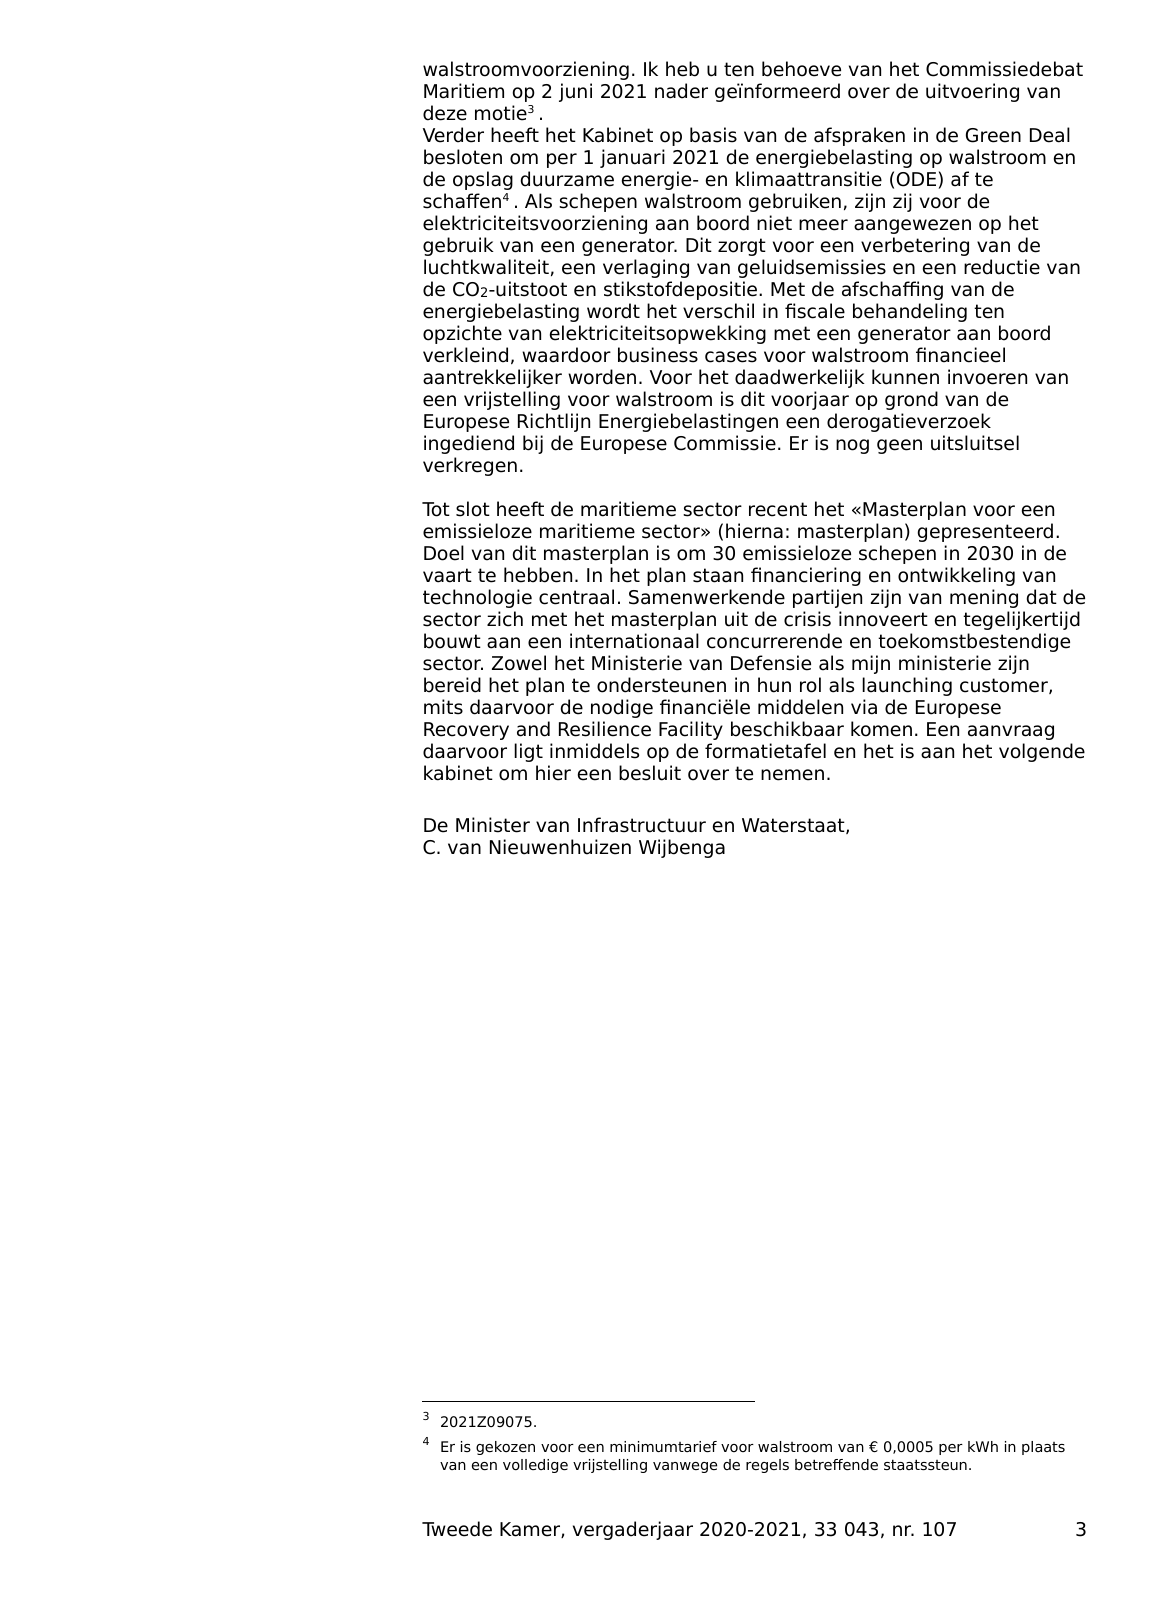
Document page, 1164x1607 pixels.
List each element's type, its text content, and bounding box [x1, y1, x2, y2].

text Verder heeft het Kabinet op basis van de afspraken in de Green Deal besloten om per 1 januari 2021 de energiebelasting op walstroom en de opslag duurzame energie- en klimaattransitie (ODE) af te schaffen. Als schepen walstroom gebruiken, zijn zij voor de elektriciteitsvoorziening aan boord niet meer aangewezen op het gebruik van een generator. Dit zorgt voor een verbetering van de luchtkwaliteit, een verlaging van geluidsemissies en een reductie van de CO2-uitstoot en stikstofdepositie. Met de afschaffing van de energiebelasting wordt het verschil in fiscale behandeling ten opzichte van elektriciteitsopwekking met een generator aan boord verkleind, waardoor business cases voor walstroom financieel aantrekkelijker worden. Voor het daadwerkelijk kunnen invoeren van een vrijstelling voor walstroom is dit voorjaar op grond van de Europese Richtlijn Energiebelastingen een derogatieverzoek ingediend bij de Europese Commissie. Er is nog geen uitsluitsel verkregen. [422, 125, 1087, 477]
text 2021Z09075. [422, 1410, 1087, 1432]
text Er is gekozen voor een minimumtarief voor walstroom van € 0,0005 per kWh in plaats van een volledige vrijstelling vanwege de regels betreffende staatssteun. [422, 1435, 1087, 1474]
text De Minister van Infrastructuur en Waterstaat, C. van Nieuwenhuizen Wijbenga [422, 814, 1087, 858]
text Tot slot heeft de maritieme sector recent het «Masterplan voor een emissieloze maritieme sector» (hierna: masterplan) gepresenteerd. Doel van dit masterplan is om 30 emissieloze schepen in 2030 in de vaart te hebben. In het plan staan financiering en ontwikkeling van technologie centraal. Samenwerkende partijen zijn van mening dat de sector zich met het masterplan uit de crisis innoveert en tegelijkertijd bouwt aan een internationaal concurrerende en toekomstbestendige sector. Zowel het Ministerie van Defensie als mijn ministerie zijn bereid het plan te ondersteunen in hun rol als launching customer, mits daarvoor de nodige financiële middelen via de Europese Recovery and Resilience Facility beschikbaar komen. Een aanvraag daarvoor ligt inmiddels op de formatietafel en het is aan het volgende kabinet om hier een besluit over te nemen. [422, 499, 1087, 784]
text walstroomvoorziening. Ik heb u ten behoeve van het Commissiedebat Maritiem op 2 juni 2021 nader geïnformeerd over de uitvoering van deze motie. [422, 59, 1087, 125]
